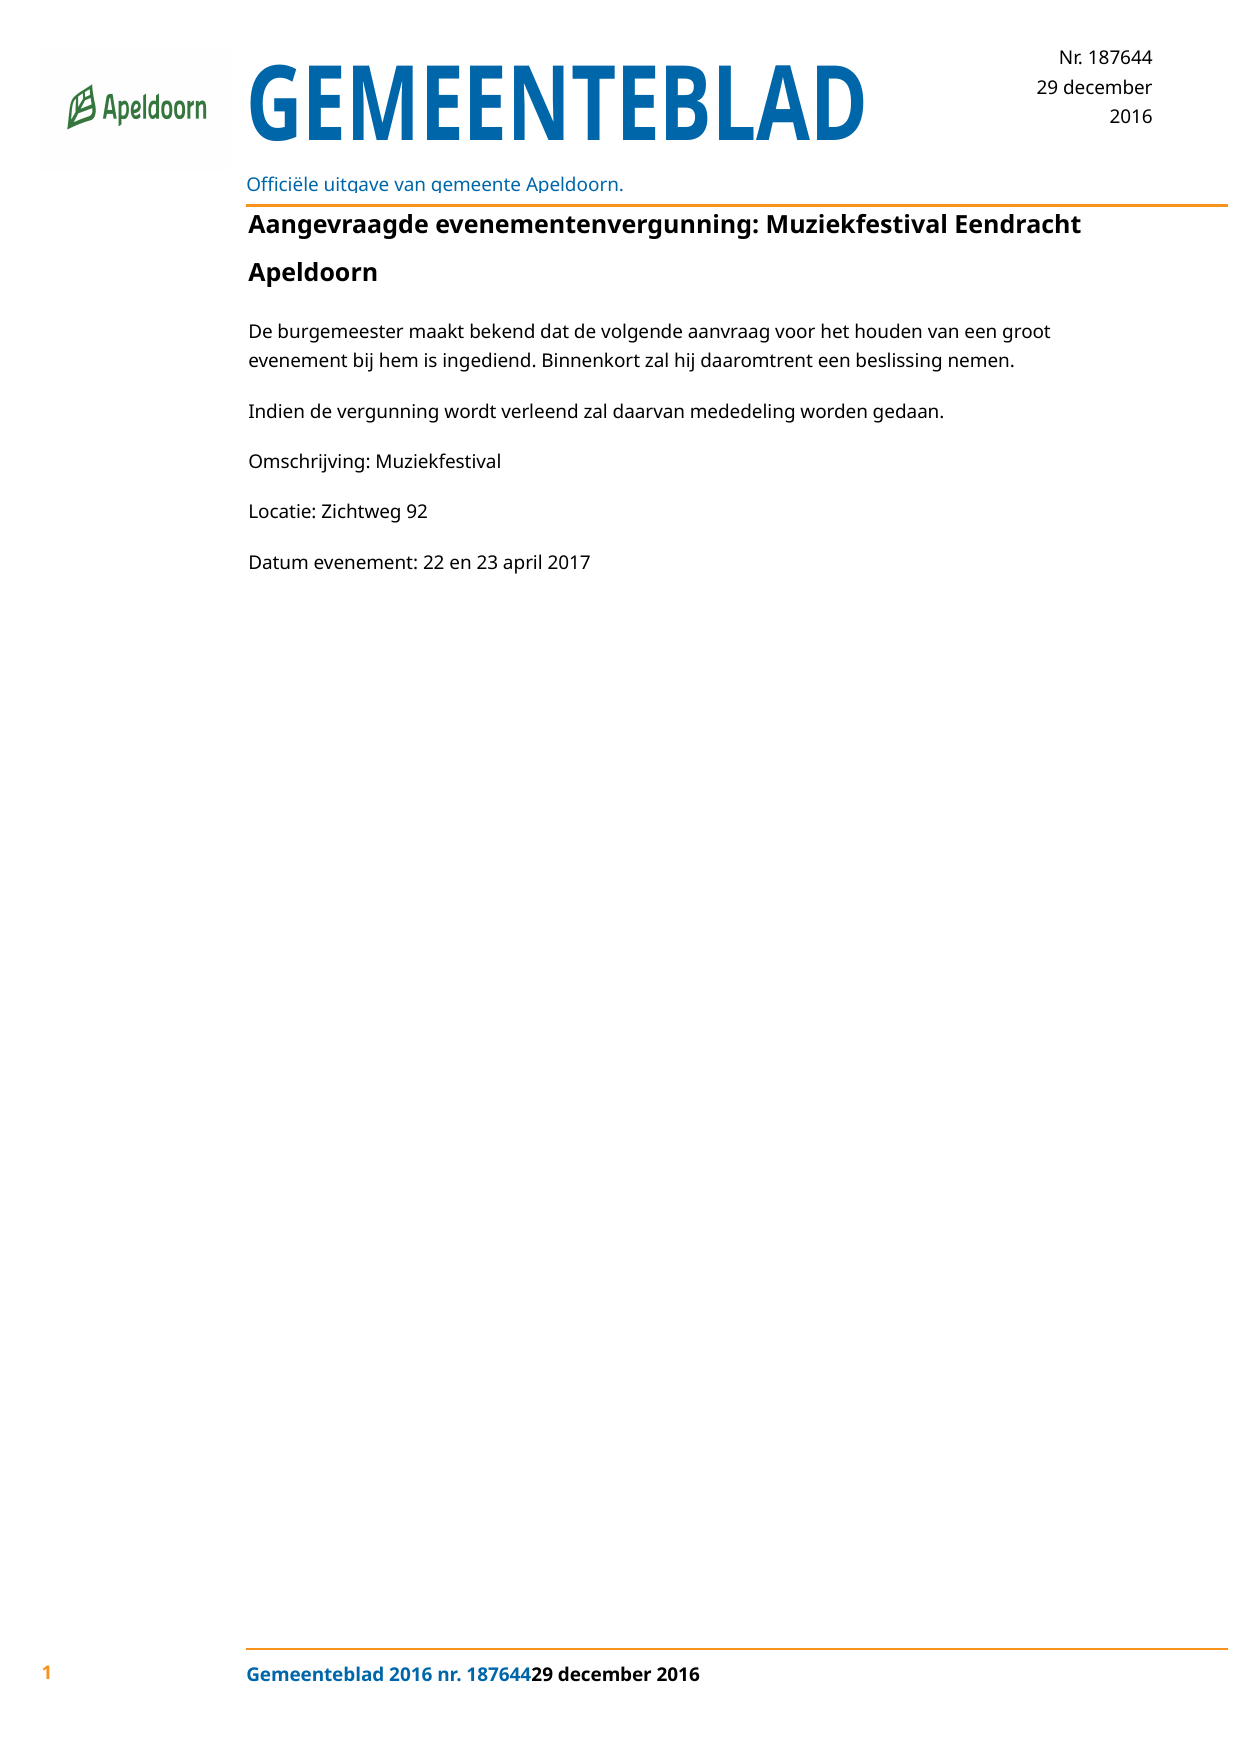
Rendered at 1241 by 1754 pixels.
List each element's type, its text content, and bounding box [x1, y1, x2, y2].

text Omschrijving: Muziekfestival [248, 448, 1152, 474]
text Datum evenement: 22 en 23 april 2017 [248, 549, 1152, 575]
text Aangevraagde evenementenvergunning: Muziekfestival Eendracht Apeldoorn [248, 207, 1152, 288]
text De burgemeester maakt bekend dat de volgende aanvraag voor het houden van een groot evenement bij hem is ingediend. Binnenkort zal hij daaromtrent een beslissing nemen. [248, 318, 1152, 373]
picture [41, 47, 231, 172]
text Locatie: Zichtweg 92 [248, 499, 1152, 524]
text Indien de vergunning wordt verleend zal daarvan mededeling worden gedaan. [248, 398, 1152, 424]
